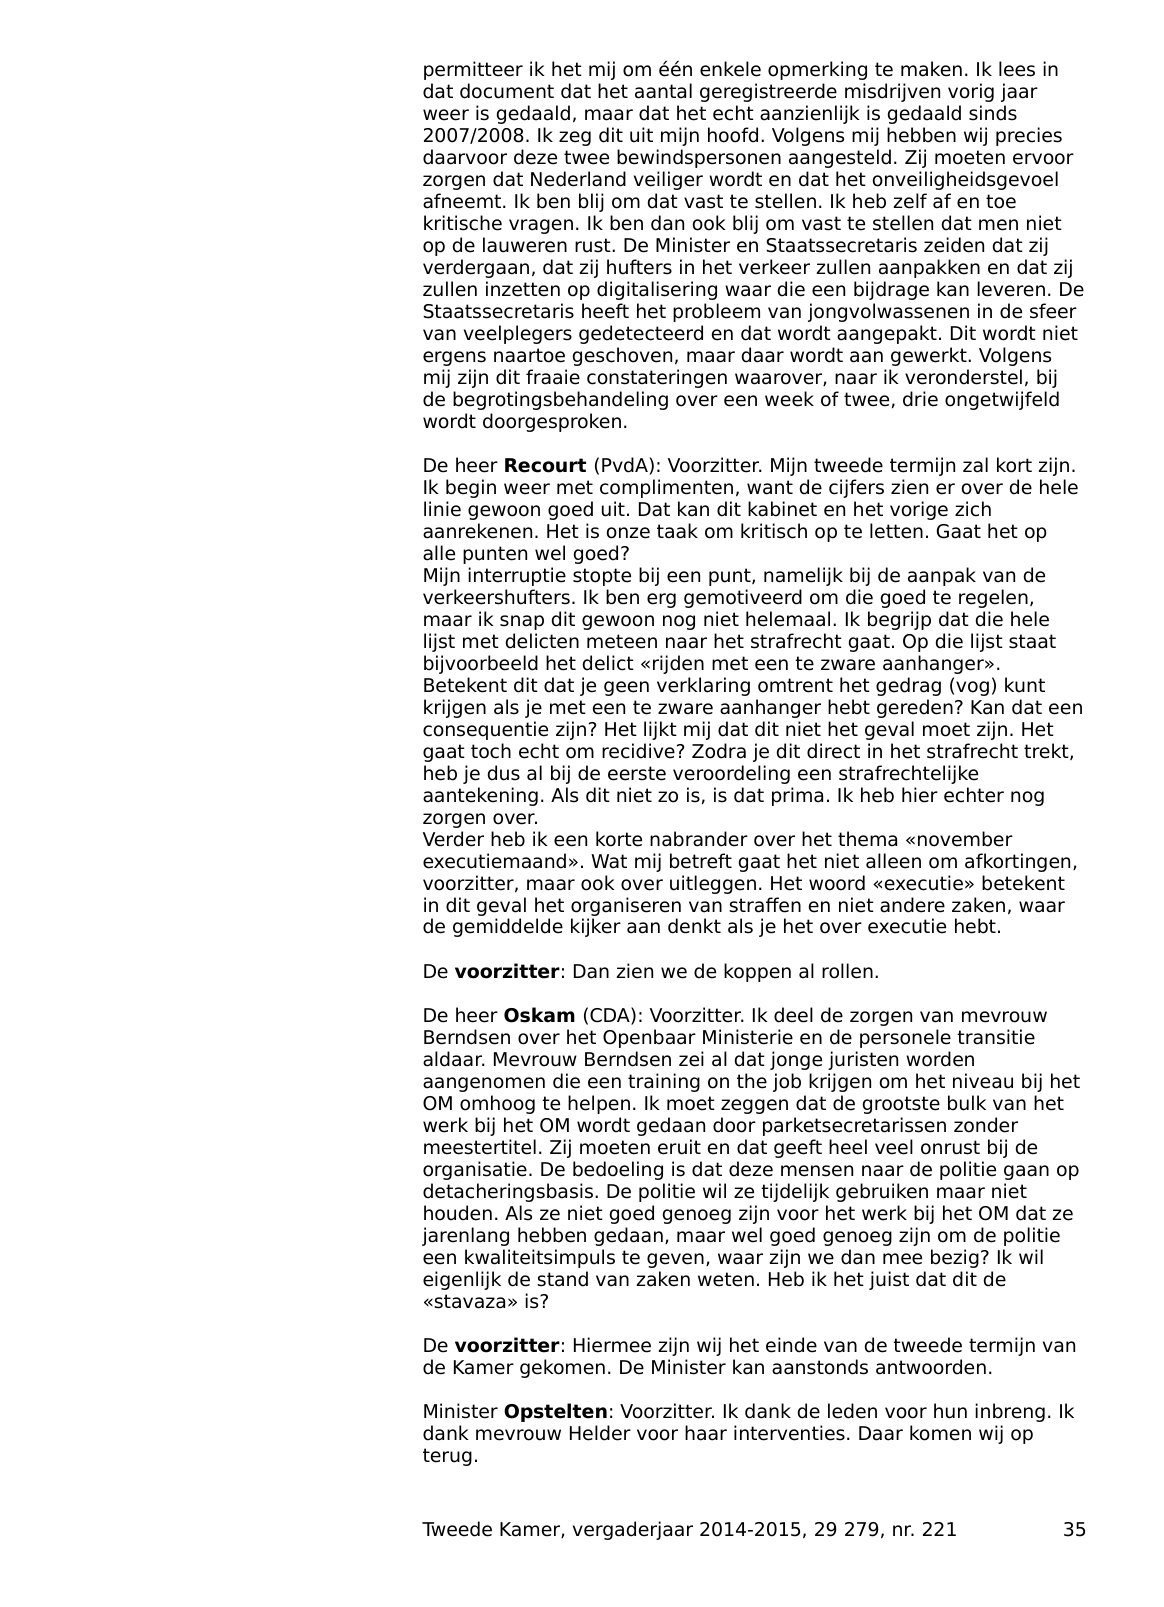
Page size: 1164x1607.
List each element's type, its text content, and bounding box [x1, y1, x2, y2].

text Mijn interruptie stopte bij een punt, namelijk bij de aanpak van de verkeershufters. Ik ben erg gemotiveerd om die goed te regelen, maar ik snap dit gewoon nog niet helemaal. Ik begrijp dat die hele lijst met delicten meteen naar het strafrecht gaat. Op die lijst staat bijvoorbeeld het delict «rijden met een te zware aanhanger». Betekent dit dat je geen verklaring omtrent het gedrag (vog) kunt krijgen als je met een te zware aanhanger hebt gereden? Kan dat een consequentie zijn? Het lijkt mij dat dit niet het geval moet zijn. Het gaat toch echt om recidive? Zodra je dit direct in het strafrecht trekt, heb je dus al bij de eerste veroordeling een strafrechtelijke aantekening. Als dit niet zo is, is dat prima. Ik heb hier echter nog zorgen over. [422, 565, 1087, 828]
text Verder heb ik een korte nabrander over het thema «november executiemaand». Wat mij betreft gaat het niet alleen om afkortingen, voorzitter, maar ook over uitleggen. Het woord «executie» betekent in dit geval het organiseren van straffen en niet andere zaken, waar de gemiddelde kijker aan denkt als je het over executie hebt. [422, 828, 1087, 938]
text De heer Oskam (CDA): Voorzitter. Ik deel de zorgen van mevrouw Berndsen over het Openbaar Ministerie en de personele transitie aldaar. Mevrouw Berndsen zei al dat jonge juristen worden aangenomen die een training on the job krijgen om het niveau bij het OM omhoog te helpen. Ik moet zeggen dat de grootste bulk van het werk bij het OM wordt gedaan door parketsecretarissen zonder meestertitel. Zij moeten eruit en dat geeft heel veel onrust bij de organisatie. De bedoeling is dat deze mensen naar de politie gaan op detacheringsbasis. De politie wil ze tijdelijk gebruiken maar niet houden. Als ze niet goed genoeg zijn voor het werk bij het OM dat ze jarenlang hebben gedaan, maar wel goed genoeg zijn om de politie een kwaliteitsimpuls te geven, waar zijn we dan mee bezig? Ik wil eigenlijk de stand van zaken weten. Heb ik het juist dat dit de «stavaza» is? [422, 1005, 1087, 1312]
text De heer Recourt (PvdA): Voorzitter. Mijn tweede termijn zal kort zijn. Ik begin weer met complimenten, want de cijfers zien er over de hele linie gewoon goed uit. Dat kan dit kabinet en het vorige zich aanrekenen. Het is onze taak om kritisch op te letten. Gaat het op alle punten wel goed? [422, 455, 1087, 565]
text permitteer ik het mij om één enkele opmerking te maken. Ik lees in dat document dat het aantal geregistreerde misdrijven vorig jaar weer is gedaald, maar dat het echt aanzienlijk is gedaald sinds 2007/2008. Ik zeg dit uit mijn hoofd. Volgens mij hebben wij precies daarvoor deze twee bewindspersonen aangesteld. Zij moeten ervoor zorgen dat Nederland veiliger wordt en dat het onveiligheidsgevoel afneemt. Ik ben blij om dat vast te stellen. Ik heb zelf af en toe kritische vragen. Ik ben dan ook blij om vast te stellen dat men niet op de lauweren rust. De Minister en Staatssecretaris zeiden dat zij verdergaan, dat zij hufters in het verkeer zullen aanpakken en dat zij zullen inzetten op digitalisering waar die een bijdrage kan leveren. De Staatssecretaris heeft het probleem van jongvolwassenen in de sfeer van veelplegers gedetecteerd en dat wordt aangepakt. Dit wordt niet ergens naartoe geschoven, maar daar wordt aan gewerkt. Volgens mij zijn dit fraaie constateringen waarover, naar ik veronderstel, bij de begrotingsbehandeling over een week of twee, drie ongetwijfeld wordt doorgesproken. [422, 59, 1087, 433]
text Minister Opstelten: Voorzitter. Ik dank de leden voor hun inbreng. Ik dank mevrouw Helder voor haar interventies. Daar komen wij op terug. [422, 1401, 1087, 1467]
text De voorzitter: Hiermee zijn wij het einde van de tweede termijn van de Kamer gekomen. De Minister kan aanstonds antwoorden. [422, 1335, 1087, 1379]
text De voorzitter: Dan zien we de koppen al rollen. [422, 961, 1087, 983]
